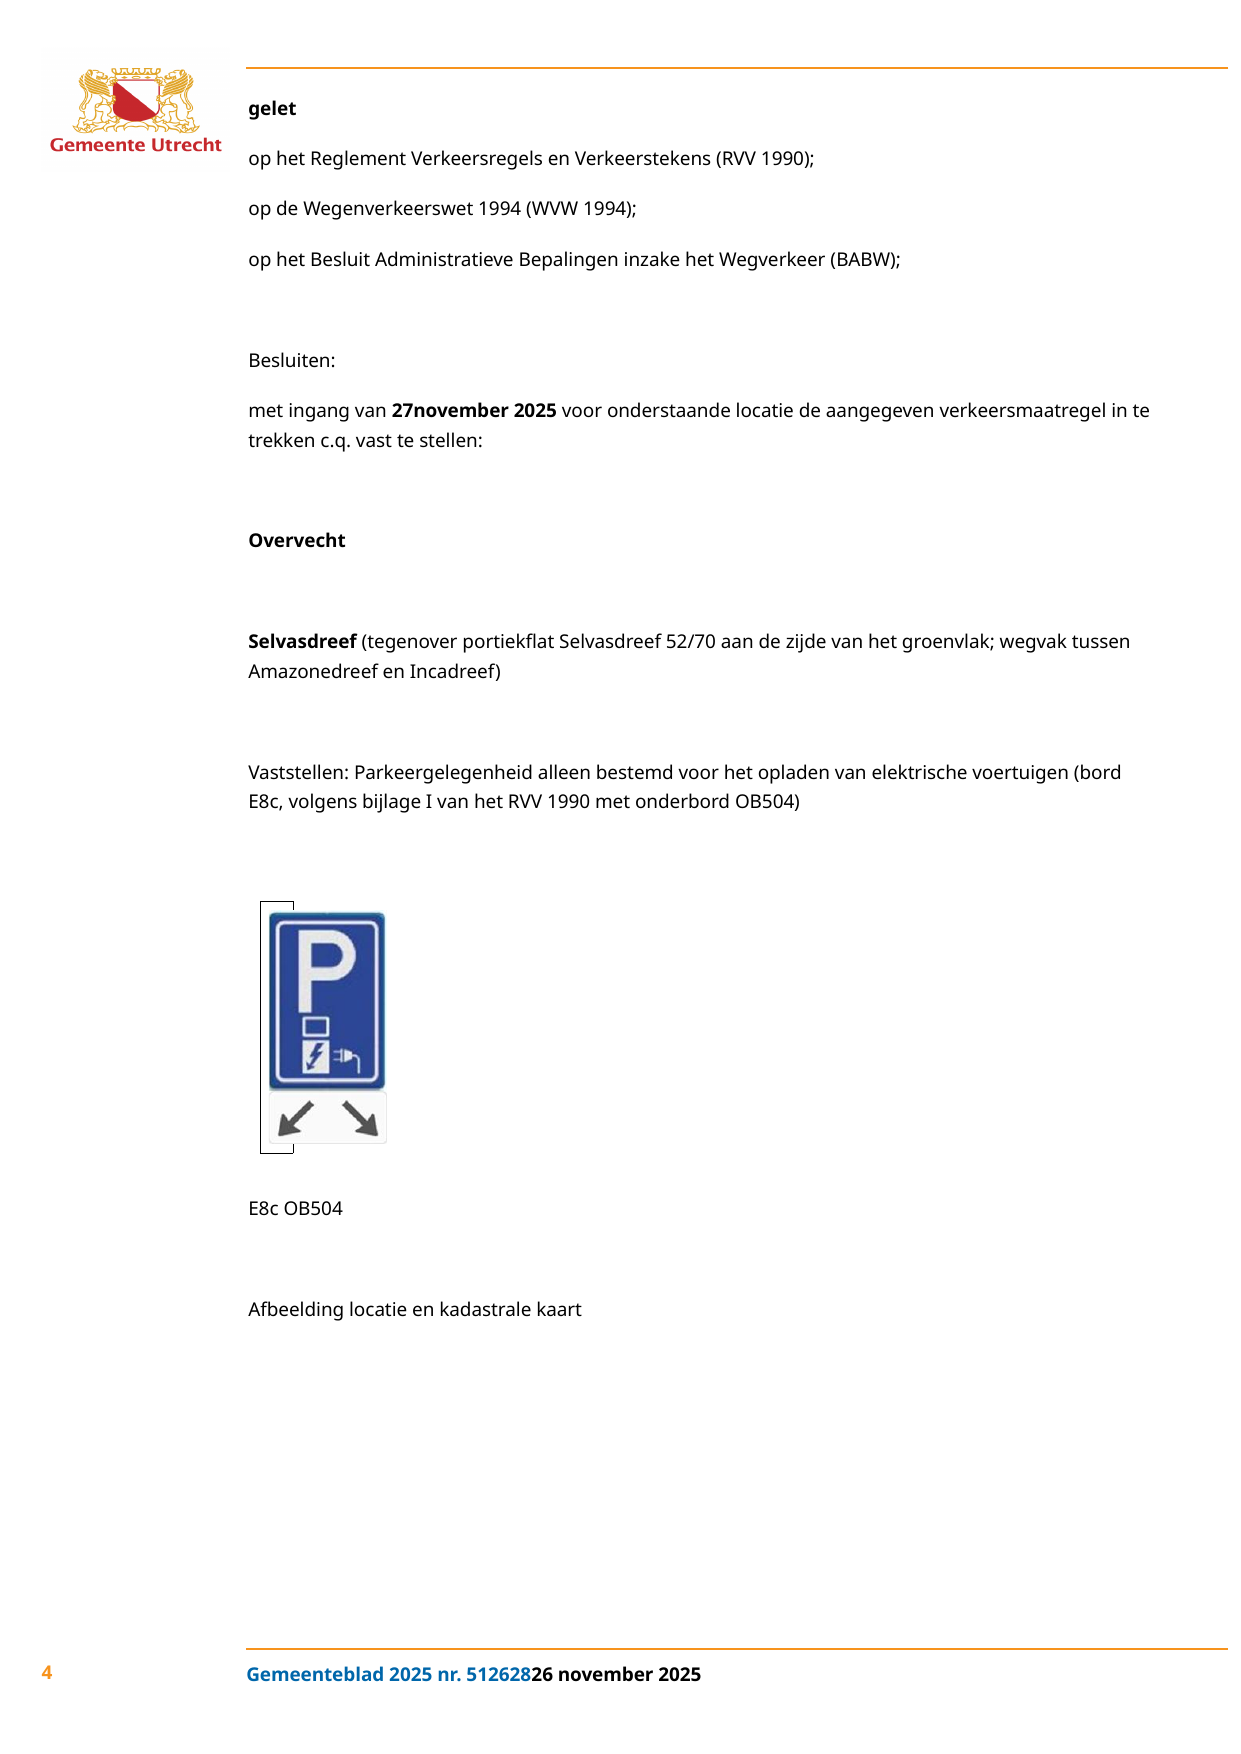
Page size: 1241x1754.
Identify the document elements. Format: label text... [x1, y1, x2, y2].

text op de Wegenverkeerswet 1994 (WVW 1994); [248, 196, 1152, 221]
picture [41, 47, 231, 172]
text op het Reglement Verkeersregels en Verkeerstekens (RVV 1990); [248, 145, 1152, 171]
text met ingang van 27november 2025 voor onderstaande locatie de aangegeven verkeersmaatregel in te trekken c.q. vast te stellen: [248, 397, 1152, 453]
picture [268, 910, 387, 1144]
text Besluiten: [248, 347, 1152, 373]
text Overvecht [248, 528, 1152, 553]
text Vaststellen: Parkeergelegenheid alleen bestemd voor het opladen van elektrische voertuigen (bord E8c, volgens bijlage I van het RVV 1990 met onderbord OB504) [248, 759, 1152, 814]
text Afbeelding locatie en kadastrale kaart [248, 1296, 1152, 1322]
text gelet [248, 95, 1152, 121]
text E8c OB504 [248, 1195, 1152, 1221]
text Selvasdreef (tegenover portiekflat Selvasdreef 52/70 aan de zijde van het groenvlak; wegvak tussen Amazonedreef en Incadreef) [248, 628, 1152, 684]
text op het Besluit Administratieve Bepalingen inzake het Wegverkeer (BABW); [248, 246, 1152, 272]
